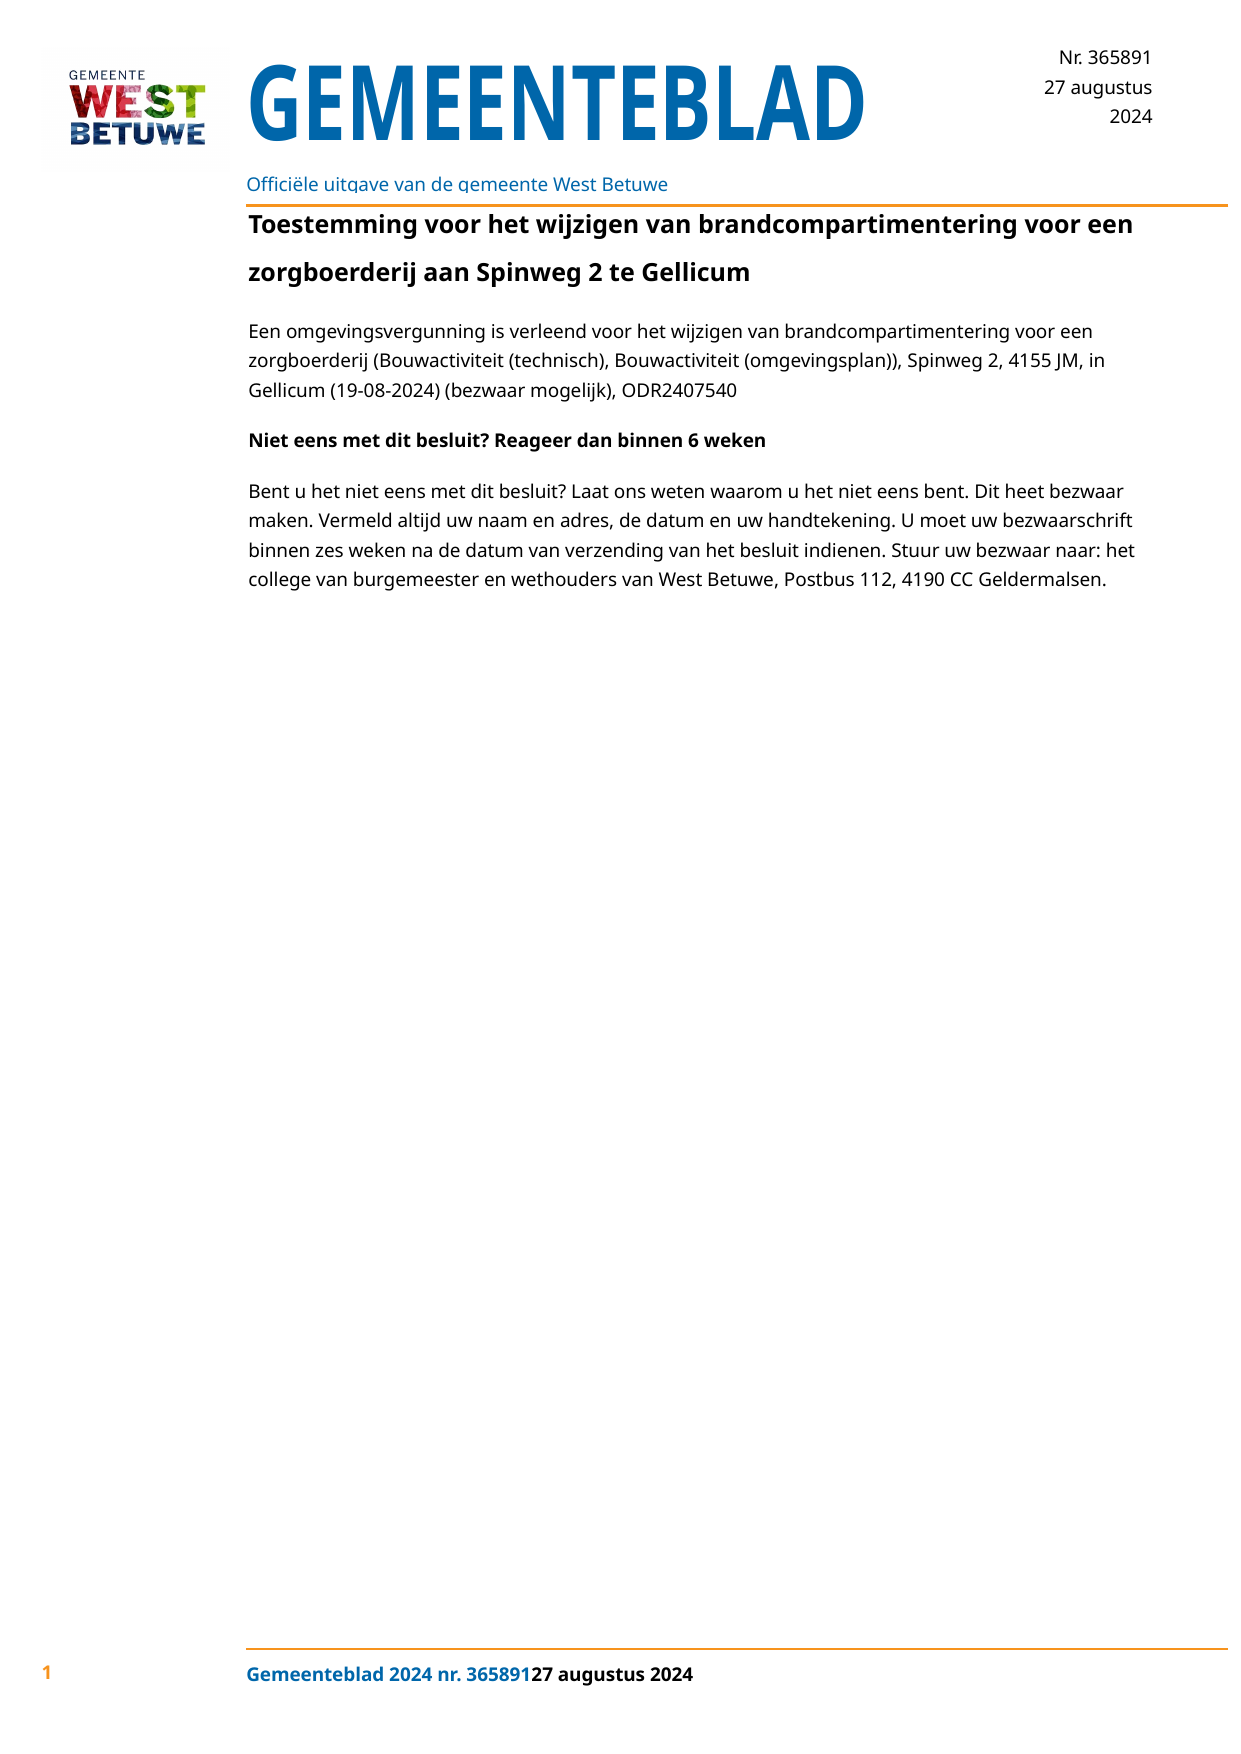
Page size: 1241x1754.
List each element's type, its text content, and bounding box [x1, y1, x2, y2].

picture [41, 47, 231, 172]
text Bent u het niet eens met dit besluit? Laat ons weten waarom u het niet eens bent. Dit heet bezwaar maken. Vermeld altijd uw naam en adres, de datum en uw handtekening. U moet uw bezwaarschrift binnen zes weken na de datum van verzending van het besluit indienen. Stuur uw bezwaar naar: het college van burgemeester en wethouders van West Betuwe, Postbus 112, 4190 CC Geldermalsen. [248, 478, 1152, 592]
text Een omgevingsvergunning is verleend voor het wijzigen van brandcompartimentering voor een zorgboerderij (Bouwactiviteit (technisch), Bouwactiviteit (omgevingsplan)), Spinweg 2, 4155 JM, in Gellicum (19-08-2024) (bezwaar mogelijk), ODR2407540 [248, 318, 1152, 403]
text Toestemming voor het wijzigen van brandcompartimentering voor een zorgboerderij aan Spinweg 2 te Gellicum [248, 207, 1152, 288]
text Niet eens met dit besluit? Reageer dan binnen 6 weken [248, 427, 1152, 453]
